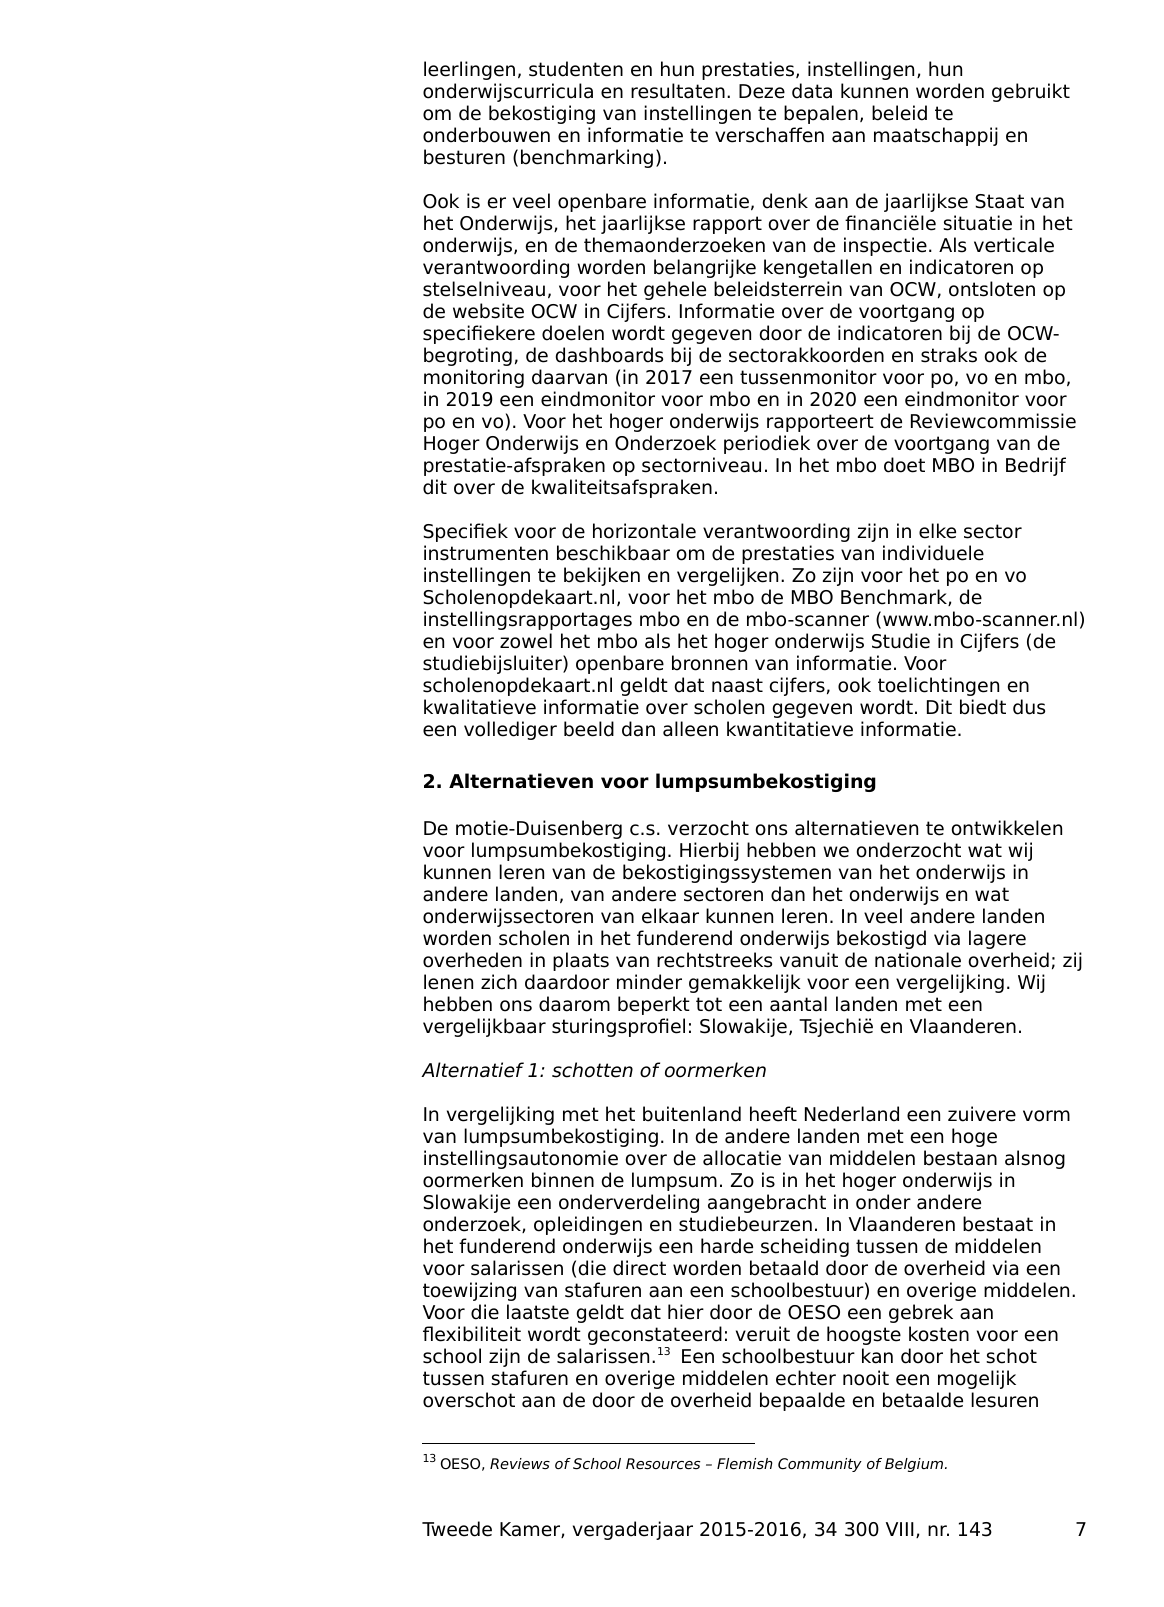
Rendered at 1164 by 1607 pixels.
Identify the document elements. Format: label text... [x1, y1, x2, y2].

text Specifiek voor de horizontale verantwoording zijn in elke sector instrumenten beschikbaar om de prestaties van individuele instellingen te bekijken en vergelijken. Zo zijn voor het po en vo Scholenopdekaart.nl, voor het mbo de MBO Benchmark, de instellingsrapportages mbo en de mbo-scanner (www.mbo-scanner.nl) en voor zowel het mbo als het hoger onderwijs Studie in Cijfers (de studiebijsluiter) openbare bronnen van informatie. Voor scholenopdekaart.nl geldt dat naast cijfers, ook toelichtingen en kwalitatieve informatie over scholen gegeven wordt. Dit biedt dus een vollediger beeld dan alleen kwantitatieve informatie. [422, 521, 1087, 741]
text leerlingen, studenten en hun prestaties, instellingen, hun onderwijscurricula en resultaten. Deze data kunnen worden gebruikt om de bekostiging van instellingen te bepalen, beleid te onderbouwen en informatie te verschaffen aan maatschappij en besturen (benchmarking). [422, 59, 1087, 169]
subtitle Alternatief 1: schotten of oormerken [422, 1060, 1087, 1082]
text In vergelijking met het buitenland heeft Nederland een zuivere vorm van lumpsumbekostiging. In de andere landen met een hoge instellingsautonomie over de allocatie van middelen bestaan alsnog oormerken binnen de lumpsum. Zo is in het hoger onderwijs in Slowakije een onderverdeling aangebracht in onder andere onderzoek, opleidingen en studiebeurzen. In Vlaanderen bestaat in het funderend onderwijs een harde scheiding tussen de middelen voor salarissen (die direct worden betaald door de overheid via een toewijzing van stafuren aan een schoolbestuur) en overige middelen. Voor die laatste geldt dat hier door de OESO een gebrek aan flexibiliteit wordt geconstateerd: veruit de hoogste kosten voor een school zijn de salarissen. Een schoolbestuur kan door het schot tussen stafuren en overige middelen echter nooit een mogelijk overschot aan de door de overheid bepaalde en betaalde lesuren [422, 1104, 1087, 1412]
text OESO, Reviews of School Resources – Flemish Community of Belgium. [422, 1452, 1087, 1474]
text De motie-Duisenberg c.s. verzocht ons alternatieven te ontwikkelen voor lumpsumbekostiging. Hierbij hebben we onderzocht wat wij kunnen leren van de bekostigingssystemen van het onderwijs in andere landen, van andere sectoren dan het onderwijs en wat onderwijssectoren van elkaar kunnen leren. In veel andere landen worden scholen in het funderend onderwijs bekostigd via lagere overheden in plaats van rechtstreeks vanuit de nationale overheid; zij lenen zich daardoor minder gemakkelijk voor een vergelijking. Wij hebben ons daarom beperkt tot een aantal landen met een vergelijkbaar sturingsprofiel: Slowakije, Tsjechië en Vlaanderen. [422, 818, 1087, 1038]
subtitle 2. Alternatieven voor lumpsumbekostiging [422, 771, 1087, 793]
text Ook is er veel openbare informatie, denk aan de jaarlijkse Staat van het Onderwijs, het jaarlijkse rapport over de financiële situatie in het onderwijs, en de themaonderzoeken van de inspectie. Als verticale verantwoording worden belangrijke kengetallen en indicatoren op stelselniveau, voor het gehele beleidsterrein van OCW, ontsloten op de website OCW in Cijfers. Informatie over de voortgang op specifiekere doelen wordt gegeven door de indicatoren bij de OCW-begroting, de dashboards bij de sectorakkoorden en straks ook de monitoring daarvan (in 2017 een tussenmonitor voor po, vo en mbo, in 2019 een eindmonitor voor mbo en in 2020 een eindmonitor voor po en vo). Voor het hoger onderwijs rapporteert de Reviewcommissie Hoger Onderwijs en Onderzoek periodiek over de voortgang van de prestatie-afspraken op sectorniveau. In het mbo doet MBO in Bedrijf dit over de kwaliteitsafspraken. [422, 191, 1087, 499]
